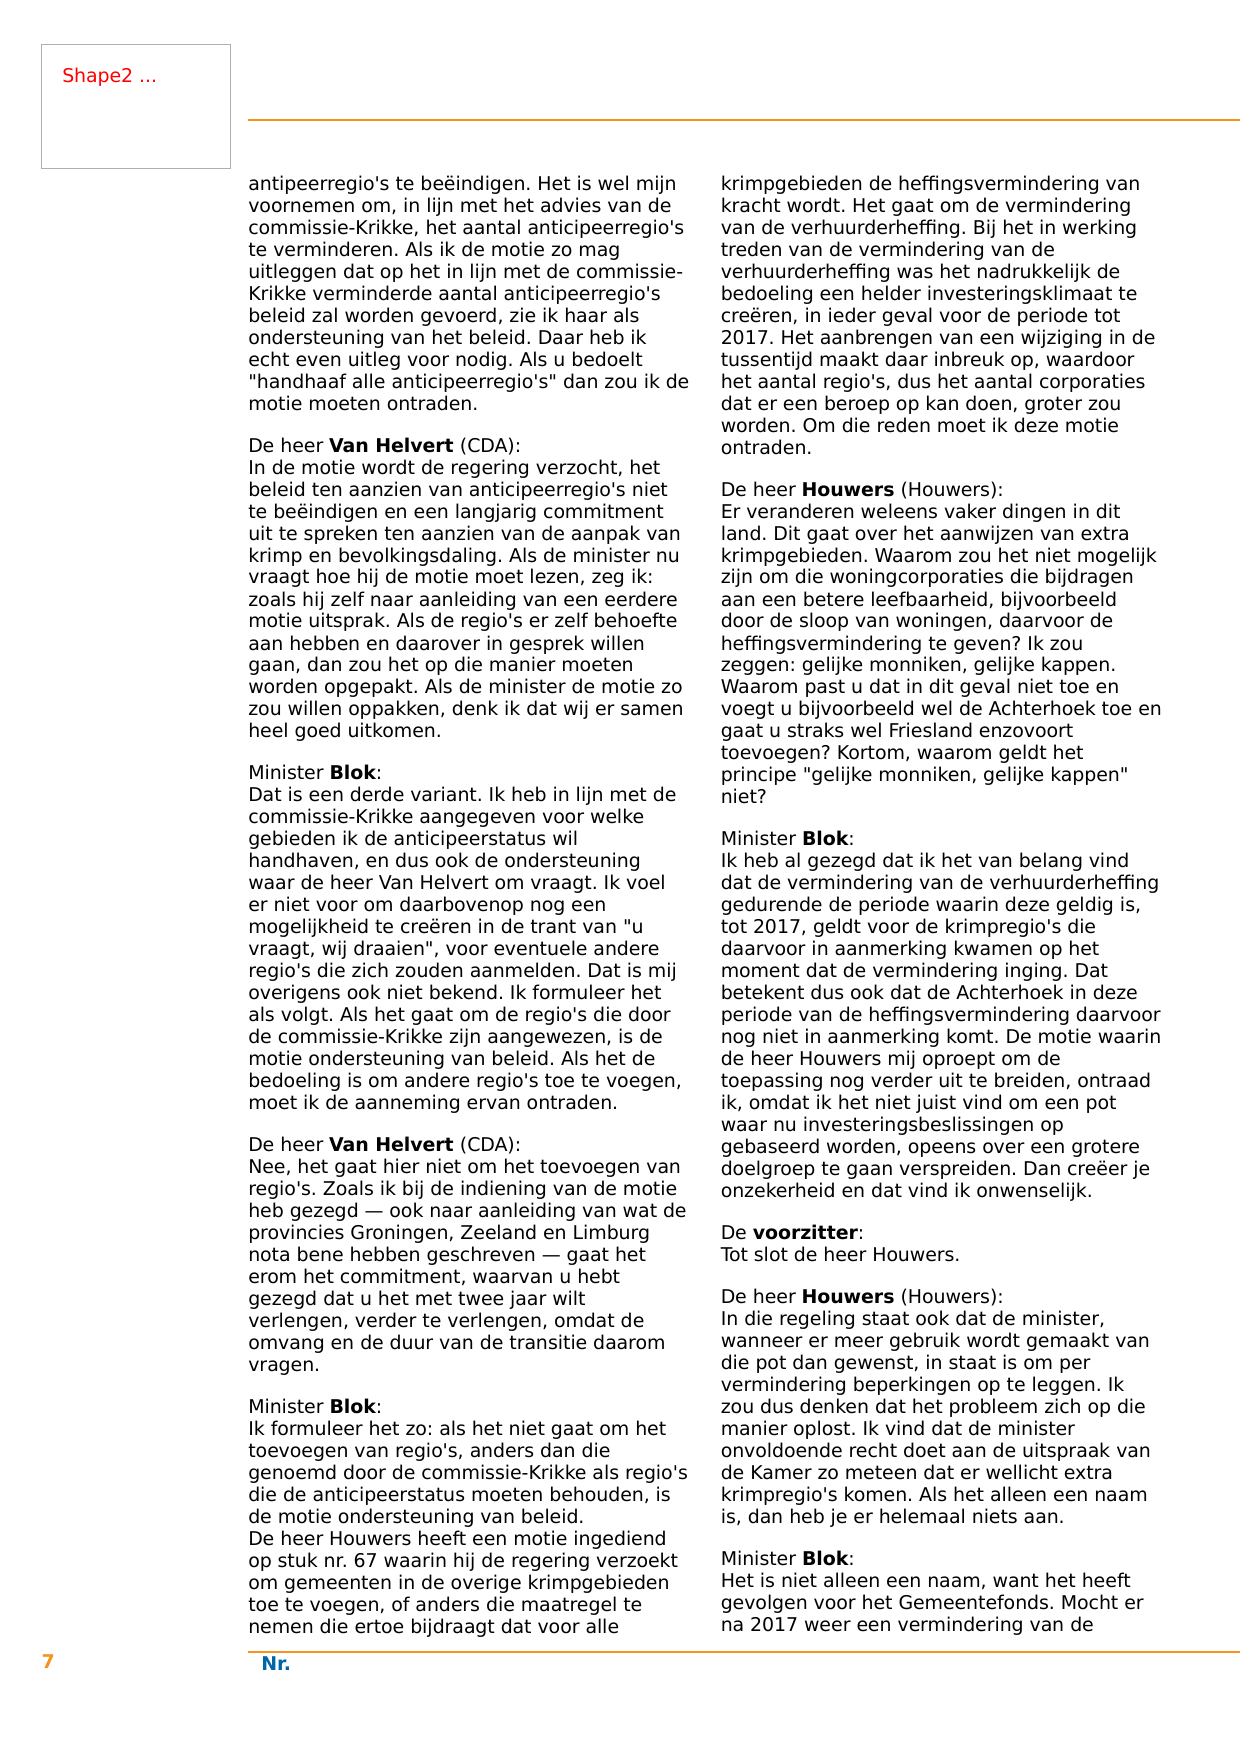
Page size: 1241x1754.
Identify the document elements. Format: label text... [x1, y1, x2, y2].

text In die regeling staat ook dat de minister, wanneer er meer gebruik wordt gemaakt van die pot dan gewenst, in staat is om per vermindering beperkingen op te leggen. Ik zou dus denken dat het probleem zich op die manier oplost. Ik vind dat de minister onvoldoende recht doet aan de uitspraak van de Kamer zo meteen dat er wellicht extra krimpregio's komen. Als het alleen een naam is, dan heb je er helemaal niets aan. [721, 1308, 1163, 1528]
text Er veranderen weleens vaker dingen in dit land. Dit gaat over het aanwijzen van extra krimpgebieden. Waarom zou het niet mogelijk zijn om die woningcorporaties die bijdragen aan een betere leefbaarheid, bijvoorbeeld door de sloop van woningen, daarvoor de heffingsvermindering te geven? Ik zou zeggen: gelijke monniken, gelijke kappen. Waarom past u dat in dit geval niet toe en voegt u bijvoorbeeld wel de Achterhoek toe en gaat u straks wel Friesland enzovoort toevoegen? Kortom, waarom geldt het principe "gelijke monniken, gelijke kappen" niet? [721, 501, 1163, 808]
text De heer Van Helvert (CDA): [248, 1134, 691, 1156]
text De heer Van Helvert (CDA): [248, 434, 691, 457]
text De heer Houwers (Houwers): [721, 478, 1163, 501]
text De heer Houwers (Houwers): [721, 1286, 1163, 1308]
text In de motie wordt de regering verzocht, het beleid ten aanzien van anticipeerregio's niet te beëindigen en een langjarig commitment uit te spreken ten aanzien van de aanpak van krimp en bevolkingsdaling. Als de minister nu vraagt hoe hij de motie moet lezen, zeg ik: zoals hij zelf naar aanleiding van een eerdere motie uitsprak. Als de regio's er zelf behoefte aan hebben en daarover in gesprek willen gaan, dan zou het op die manier moeten worden opgepakt. Als de minister de motie zo zou willen oppakken, denk ik dat wij er samen heel goed uitkomen. [248, 457, 691, 742]
text Tot slot de heer Houwers. [721, 1244, 1163, 1266]
text Nee, het gaat hier niet om het toevoegen van regio's. Zoals ik bij de indiening van de motie heb gezegd — ook naar aanleiding van wat de provincies Groningen, Zeeland en Limburg nota bene hebben geschreven — gaat het erom het commitment, waarvan u hebt gezegd dat u het met twee jaar wilt verlengen, verder te verlengen, omdat de omvang en de duur van de transitie daarom vragen. [248, 1156, 691, 1376]
text Minister Blok: [248, 762, 691, 784]
text Ik heb al gezegd dat ik het van belang vind dat de vermindering van de verhuurderheffing gedurende de periode waarin deze geldig is, tot 2017, geldt voor de krimpregio's die daarvoor in aanmerking kwamen op het moment dat de vermindering inging. Dat betekent dus ook dat de Achterhoek in deze periode van de heffingsvermindering daarvoor nog niet in aanmerking komt. De motie waarin de heer Houwers mij oproept om de toepassing nog verder uit te breiden, ontraad ik, omdat ik het niet juist vind om een pot waar nu investeringsbeslissingen op gebaseerd worden, opeens over een grotere doelgroep te gaan verspreiden. Dan creëer je onzekerheid en dat vind ik onwenselijk. [721, 850, 1163, 1202]
text Minister Blok: [721, 828, 1163, 850]
text De voorzitter: [721, 1222, 1163, 1244]
text antipeerregio's te beëindigen. Het is wel mijn voornemen om, in lijn met het advies van de commissie-Krikke, het aantal anticipeerregio's te verminderen. Als ik de motie zo mag uitleggen dat op het in lijn met de commissie-Krikke verminderde aantal anticipeerregio's beleid zal worden gevoerd, zie ik haar als ondersteuning van het beleid. Daar heb ik echt even uitleg voor nodig. Als u bedoelt "handhaaf alle anticipeerregio's" dan zou ik de motie moeten ontraden. [248, 173, 691, 414]
text Minister Blok: [248, 1396, 691, 1418]
text Dat is een derde variant. Ik heb in lijn met de commissie-Krikke aangegeven voor welke gebieden ik de anticipeerstatus wil handhaven, en dus ook de ondersteuning waar de heer Van Helvert om vraagt. Ik voel er niet voor om daarbovenop nog een mogelijkheid te creëren in de trant van "u vraagt, wij draaien", voor eventuele andere regio's die zich zouden aanmelden. Dat is mij overigens ook niet bekend. Ik formuleer het als volgt. Als het gaat om de regio's die door de commissie-Krikke zijn aangewezen, is de motie ondersteuning van beleid. Als het de bedoeling is om andere regio's toe te voegen, moet ik de aanneming ervan ontraden. [248, 784, 691, 1114]
text Minister Blok: [721, 1548, 1163, 1569]
text Ik formuleer het zo: als het niet gaat om het toevoegen van regio's, anders dan die genoemd door de commissie-Krikke als regio's die de anticipeerstatus moeten behouden, is de motie ondersteuning van beleid. [248, 1418, 691, 1528]
text krimpgebieden de heffingsvermindering van kracht wordt. Het gaat om de vermindering van de verhuurderheffing. Bij het in werking treden van de vermindering van de verhuurderheffing was het nadrukkelijk de bedoeling een helder investeringsklimaat te creëren, in ieder geval voor de periode tot 2017. Het aanbrengen van een wijziging in de tussentijd maakt daar inbreuk op, waardoor het aantal regio's, dus het aantal corporaties dat er een beroep op kan doen, groter zou worden. Om die reden moet ik deze motie ontraden. [721, 173, 1163, 458]
text Het is niet alleen een naam, want het heeft gevolgen voor het Gemeentefonds. Mocht er na 2017 weer een vermindering van de [721, 1569, 1163, 1636]
text De heer Houwers heeft een motie ingediend op stuk nr. 67 waarin hij de regering verzoekt om gemeenten in de overige krimpgebieden toe te voegen, of anders die maatregel te nemen die ertoe bijdraagt dat voor alle [248, 1528, 691, 1637]
